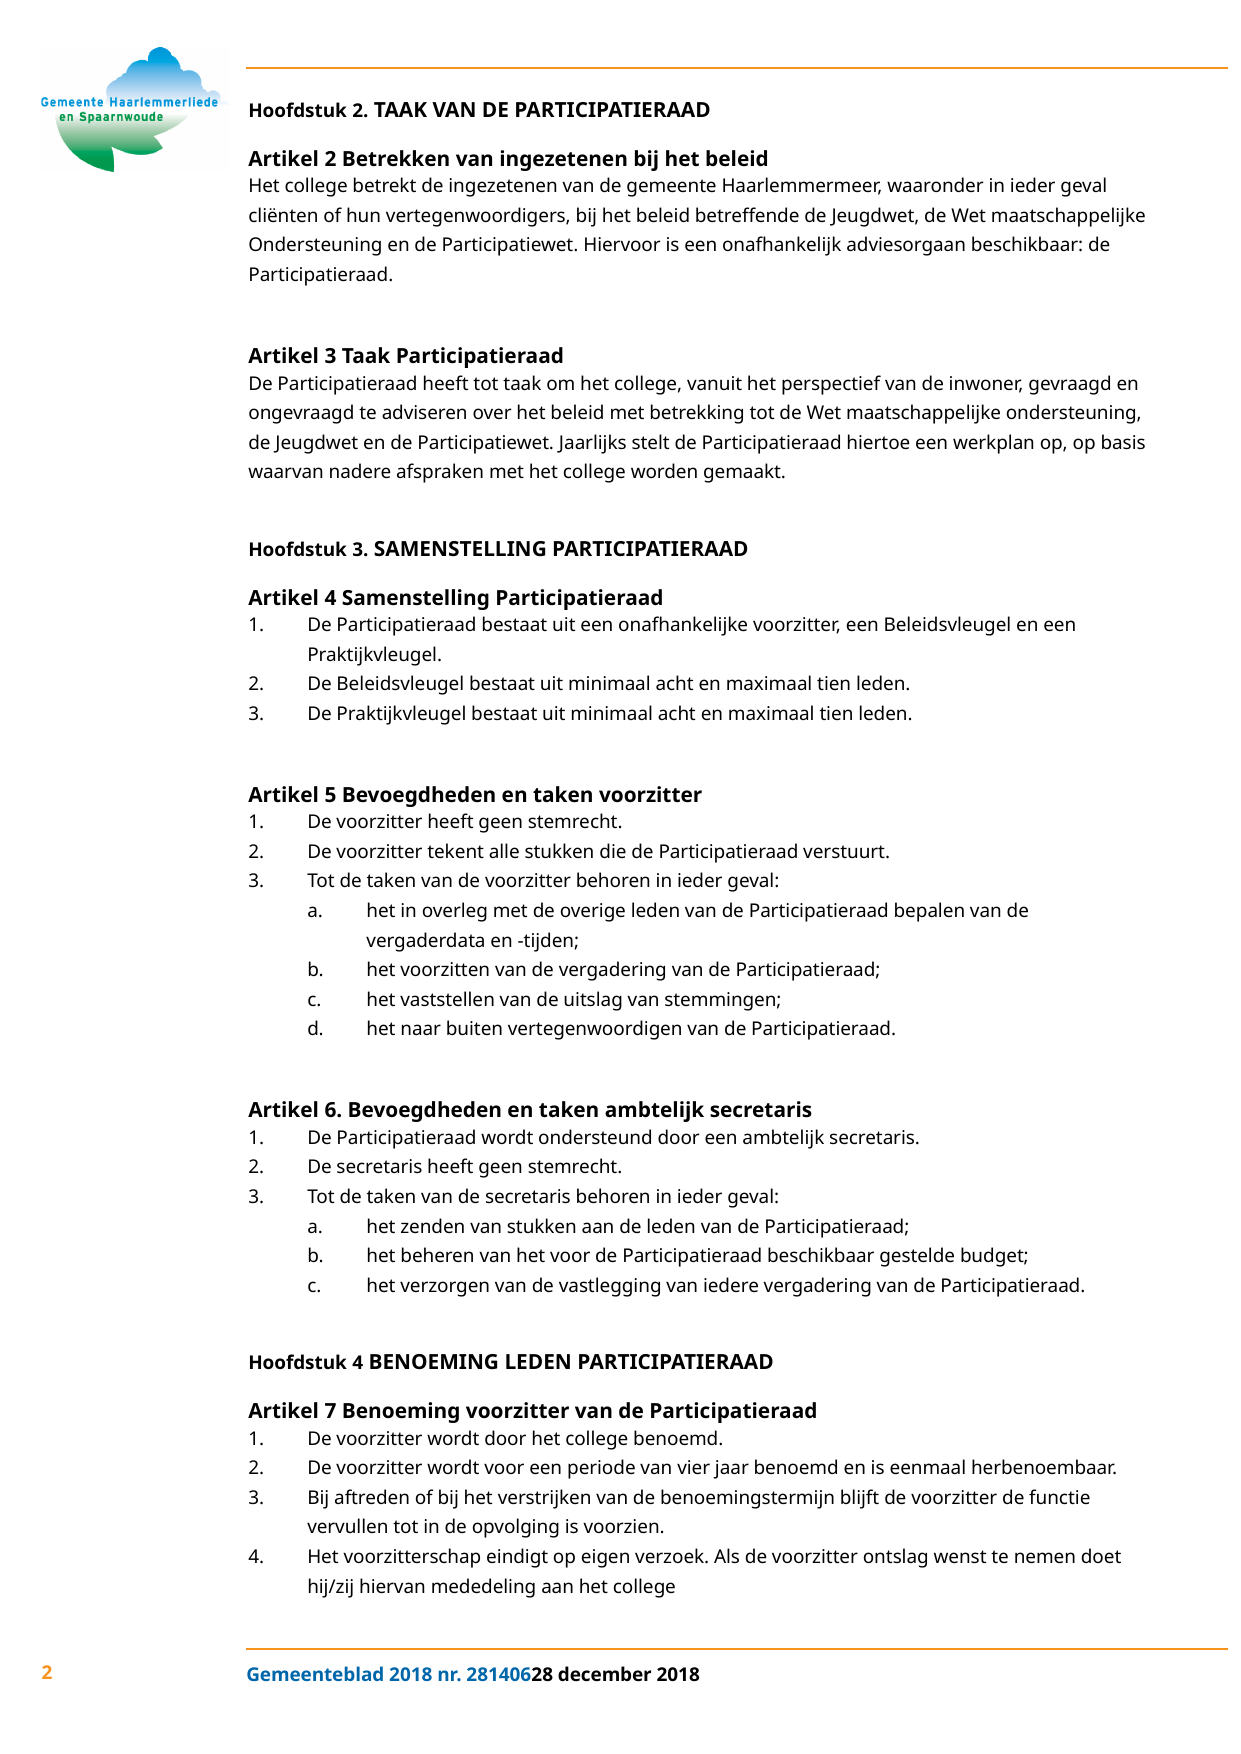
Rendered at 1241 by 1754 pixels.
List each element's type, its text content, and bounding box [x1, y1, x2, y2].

list De voorzitter wordt voor een periode van vier jaar benoemd en is eenmaal herbenoembaar. [248, 1454, 1152, 1480]
text De Participatieraad heeft tot taak om het college, vanuit het perspectief van de inwoner, gevraagd en ongevraagd te adviseren over het beleid met betrekking tot de Wet maatschappelijke ondersteuning, de Jeugdwet en de Participatiewet. Jaarlijks stelt de Participatieraad hiertoe een werkplan op, op basis waarvan nadere afspraken met het college worden gemaakt. [248, 370, 1152, 484]
list De voorzitter tekent alle stukken die de Participatieraad verstuurt. [248, 838, 1152, 864]
list het vaststellen van de uitslag van stemmingen; [307, 986, 1152, 1012]
list De Participatieraad wordt ondersteund door een ambtelijk secretaris. [248, 1124, 1152, 1150]
list het beheren van het voor de Participatieraad beschikbaar gestelde budget; [307, 1242, 1152, 1268]
list het voorzitten van de vergadering van de Participatieraad; [307, 956, 1152, 982]
text Het college betrekt de ingezetenen van de gemeente Haarlemmermeer, waaronder in ieder geval cliënten of hun vertegenwoordigers, bij het beleid betreffende de Jeugdwet, de Wet maatschappelijke Ondersteuning en de Participatiewet. Hiervoor is een onafhankelijk adviesorgaan beschikbaar: de Participatieraad. [248, 172, 1152, 287]
list het naar buiten vertegenwoordigen van de Participatieraad. [307, 1016, 1152, 1041]
list De secretaris heeft geen stemrecht. [248, 1154, 1152, 1179]
text Artikel 4 Samenstelling Participatieraad [248, 583, 1152, 611]
list het in overleg met de overige leden van de Participatieraad bepalen van de vergaderdata en -tijden; [307, 897, 1152, 953]
list De Praktijkvleugel bestaat uit minimaal acht en maximaal tien leden. [248, 700, 1152, 726]
list het verzorgen van de vastlegging van iedere vergadering van de Participatieraad. [307, 1272, 1152, 1298]
text Artikel 5 Bevoegdheden en taken voorzitter [248, 780, 1152, 808]
list De voorzitter heeft geen stemrecht. [248, 808, 1152, 834]
list Tot de taken van de secretaris behoren in ieder geval: [248, 1183, 1152, 1209]
list Tot de taken van de voorzitter behoren in ieder geval: [248, 868, 1152, 893]
list De Participatieraad bestaat uit een onafhankelijke voorzitter, een Beleidsvleugel en een Praktijkvleugel. [248, 611, 1152, 667]
text Artikel 3 Taak Participatieraad [248, 341, 1152, 370]
picture [41, 47, 231, 172]
list De Beleidsvleugel bestaat uit minimaal acht en maximaal tien leden. [248, 671, 1152, 696]
text Artikel 6. Bevoegdheden en taken ambtelijk secretaris [248, 1096, 1152, 1124]
text Hoofdstuk 2. TAAK VAN DE PARTICIPATIERAAD [248, 95, 1152, 123]
list het zenden van stukken aan de leden van de Participatieraad; [307, 1213, 1152, 1238]
text Artikel 7 Benoeming voorzitter van de Participatieraad [248, 1396, 1152, 1425]
text Artikel 2 Betrekken van ingezetenen bij het beleid [248, 144, 1152, 172]
list Bij aftreden of bij het verstrijken van de benoemingstermijn blijft de voorzitter de functie vervullen tot in de opvolging is voorzien. [248, 1484, 1152, 1539]
list Het voorzitterschap eindigt op eigen verzoek. Als de voorzitter ontslag wenst te nemen doet hij/zij hiervan mededeling aan het college [248, 1543, 1152, 1598]
list De voorzitter wordt door het college benoemd. [248, 1425, 1152, 1451]
text Hoofdstuk 3. SAMENSTELLING PARTICIPATIERAAD [248, 534, 1152, 562]
text Hoofdstuk 4 BENOEMING LEDEN PARTICIPATIERAAD [248, 1347, 1152, 1376]
